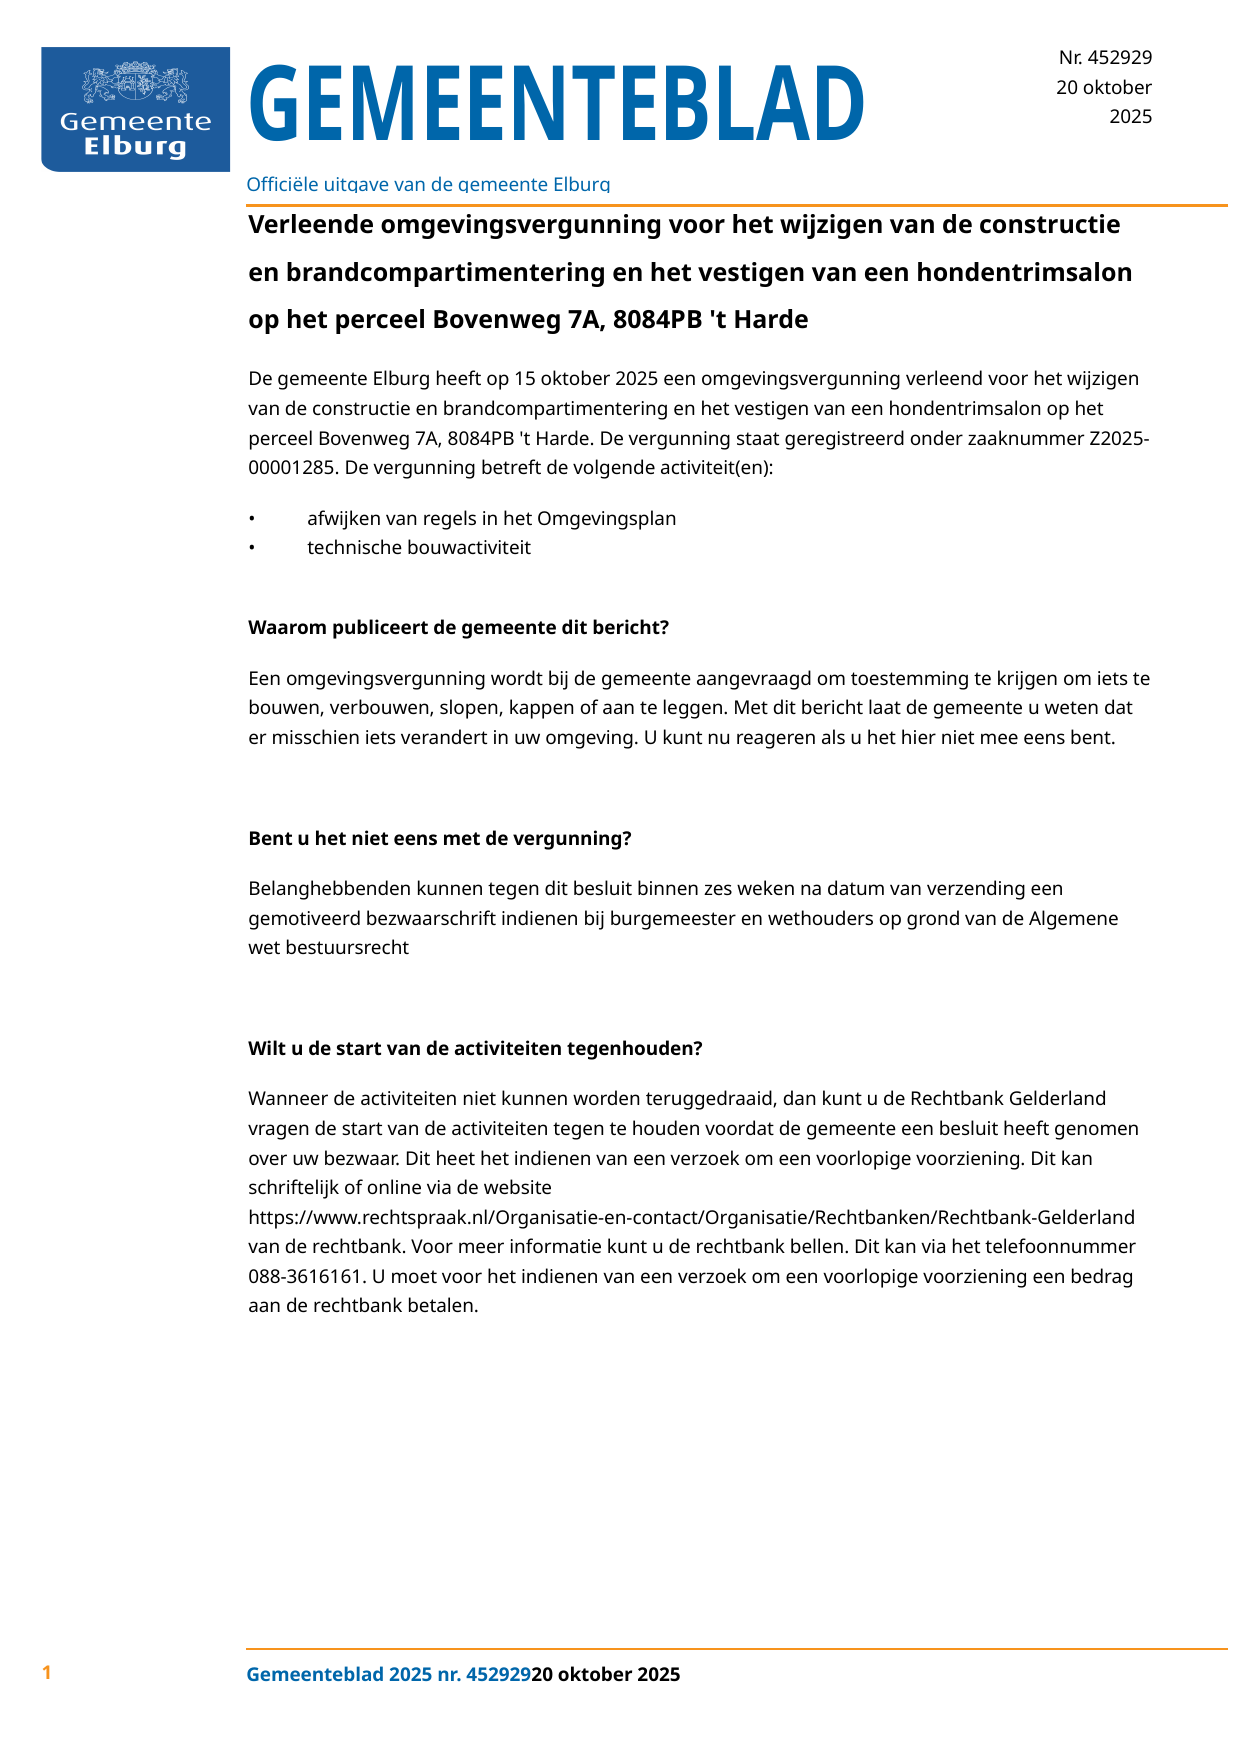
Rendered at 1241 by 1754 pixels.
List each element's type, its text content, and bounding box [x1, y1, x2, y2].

text De gemeente Elburg heeft op 15 oktober 2025 een omgevingsvergunning verleend voor het wijzigen van de constructie en brandcompartimentering en het vestigen van een hondentrimsalon op het perceel Bovenweg 7A, 8084PB 't Harde. De vergunning staat geregistreerd onder zaaknummer Z2025-00001285. De vergunning betreft de volgende activiteit(en): [248, 366, 1152, 480]
text Wanneer de activiteiten niet kunnen worden teruggedraaid, dan kunt u de Rechtbank Gelderland vragen de start van de activiteiten tegen te houden voordat de gemeente een besluit heeft genomen over uw bezwaar. Dit heet het indienen van een verzoek om een voorlopige voorziening. Dit kan schriftelijk of online via de website https://www.rechtspraak.nl/Organisatie-en-contact/Organisatie/Rechtbanken/Rechtbank-Gelderland van de rechtbank. Voor meer informatie kunt u de rechtbank bellen. Dit kan via het telefoonnummer 088-3616161. U moet voor het indienen van een verzoek om een voorlopige voorziening een bedrag aan de rechtbank betalen. [248, 1086, 1152, 1318]
picture [41, 47, 231, 172]
text Een omgevingsvergunning wordt bij de gemeente aangevraagd om toestemming te krijgen om iets te bouwen, verbouwen, slopen, kappen of aan te leggen. Met dit bericht laat de gemeente u weten dat er misschien iets verandert in uw omgeving. U kunt nu reageren als u het hier niet mee eens bent. [248, 665, 1152, 749]
text Waarom publiceert de gemeente dit bericht? [248, 614, 1152, 640]
text Belanghebbenden kunnen tegen dit besluit binnen zes weken na datum van verzending een gemotiveerd bezwaarschrift indienen bij burgemeester en wethouders op grond van de Algemene wet bestuursrecht [248, 875, 1152, 960]
text Bent u het niet eens met de vergunning? [248, 825, 1152, 850]
text Wilt u de start van de activiteiten tegenhouden? [248, 1035, 1152, 1061]
text Verleende omgevingsvergunning voor het wijzigen van de constructie en brandcompartimentering en het vestigen van een hondentrimsalon op het perceel Bovenweg 7A, 8084PB 't Harde [248, 207, 1152, 336]
list afwijken van regels in het Omgevingsplan [248, 505, 1152, 530]
list technische bouwactiviteit [248, 534, 1152, 560]
